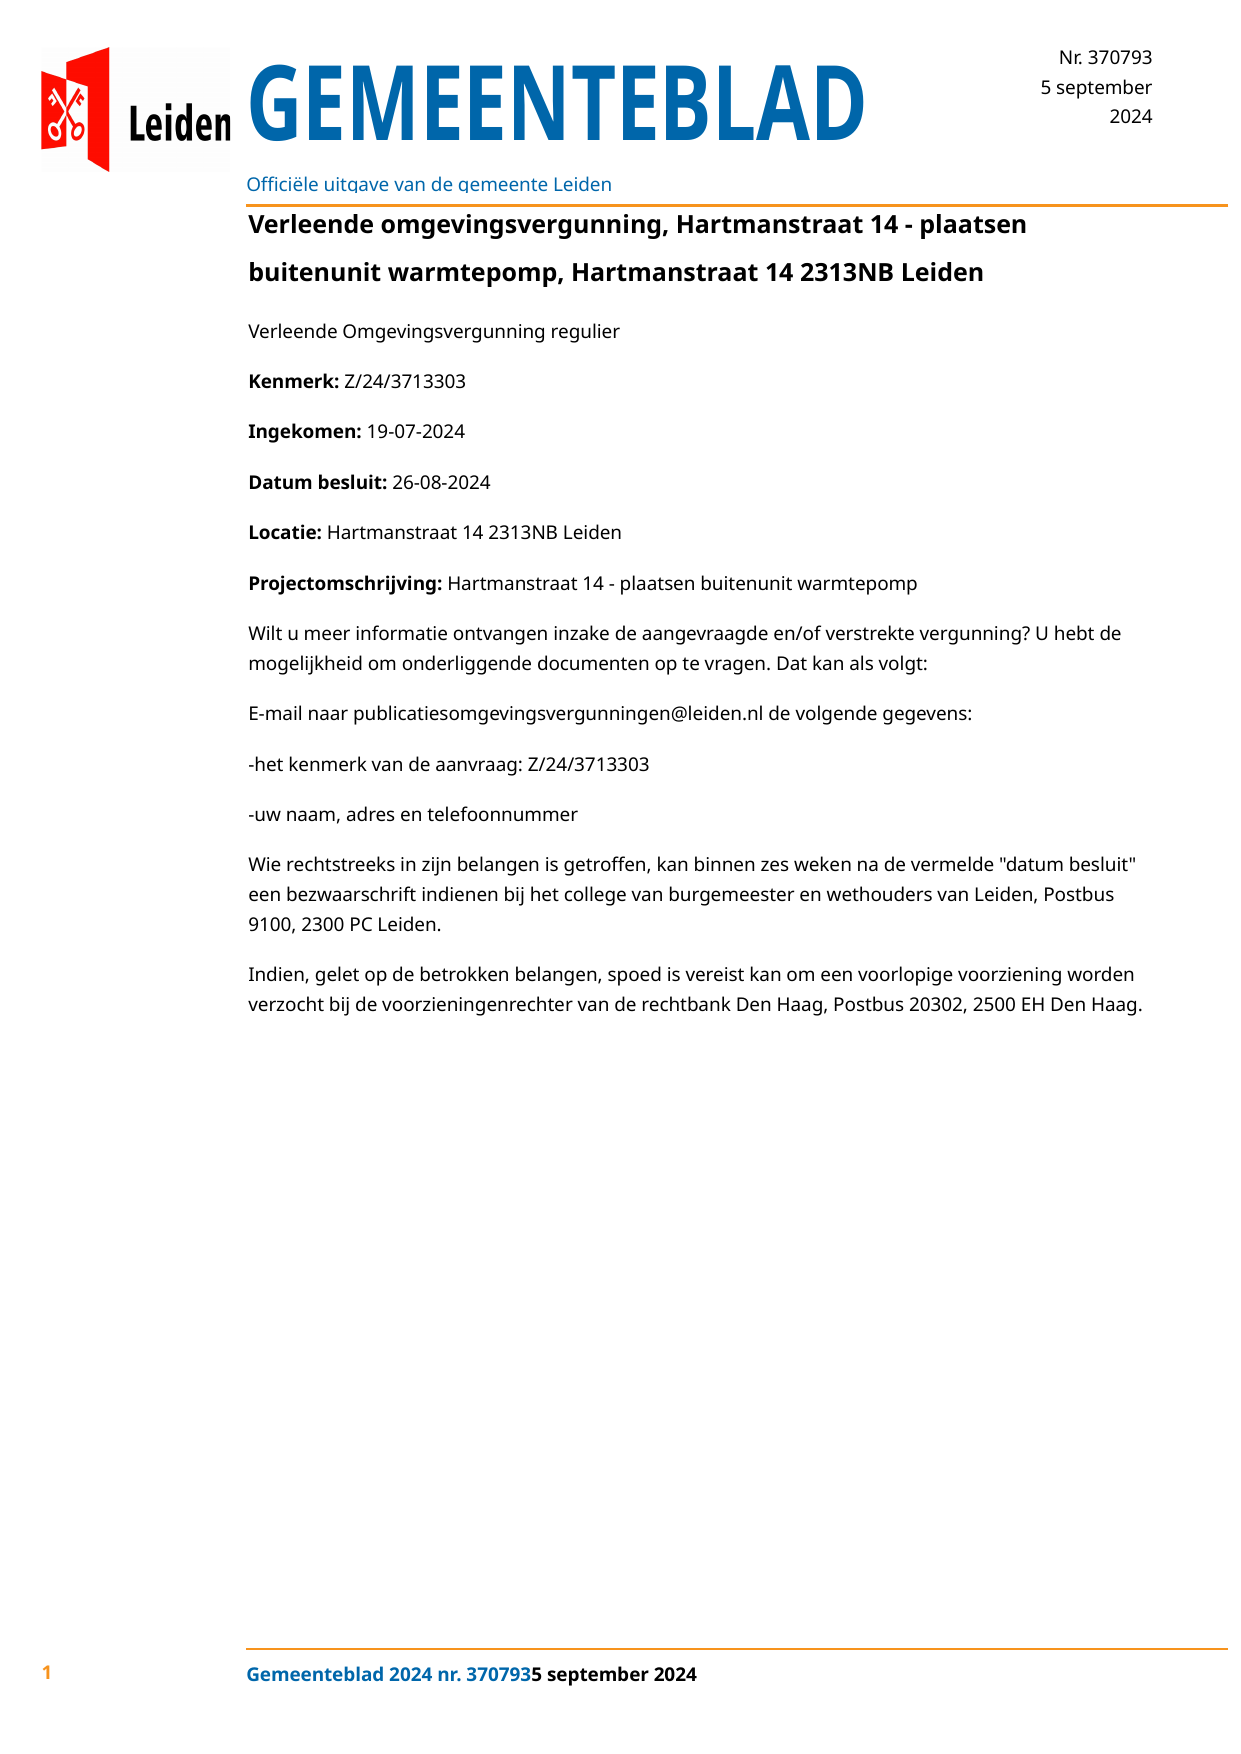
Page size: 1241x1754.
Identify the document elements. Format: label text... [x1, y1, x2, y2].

picture [41, 47, 231, 172]
text Verleende omgevingsvergunning, Hartmanstraat 14 - plaatsen buitenunit warmtepomp, Hartmanstraat 14 2313NB Leiden [248, 207, 1152, 288]
text Projectomschrijving: Hartmanstraat 14 - plaatsen buitenunit warmtepomp [248, 570, 1152, 596]
text Verleende Omgevingsvergunning regulier [248, 318, 1152, 344]
text -het kenmerk van de aanvraag: Z/24/3713303 [248, 751, 1152, 777]
text Wie rechtstreeks in zijn belangen is getroffen, kan binnen zes weken na de vermelde "datum besluit" een bezwaarschrift indienen bij het college van burgemeester en wethouders van Leiden, Postbus 9100, 2300 PC Leiden. [248, 852, 1152, 937]
text Ingekomen: 19-07-2024 [248, 419, 1152, 444]
text -uw naam, adres en telefoonnummer [248, 801, 1152, 827]
text Datum besluit: 26-08-2024 [248, 469, 1152, 495]
text Wilt u meer informatie ontvangen inzake de aangevraagde en/of verstrekte vergunning? U hebt de mogelijkheid om onderliggende documenten op te vragen. Dat kan als volgt: [248, 620, 1152, 676]
text Locatie: Hartmanstraat 14 2313NB Leiden [248, 519, 1152, 545]
text E-mail naar publicatiesomgevingsvergunningen@leiden.nl de volgende gegevens: [248, 700, 1152, 726]
text Indien, gelet op de betrokken belangen, spoed is vereist kan om een voorlopige voorziening worden verzocht bij de voorzieningenrechter van de rechtbank Den Haag, Postbus 20302, 2500 EH Den Haag. [248, 961, 1152, 1017]
text Kenmerk: Z/24/3713303 [248, 368, 1152, 394]
